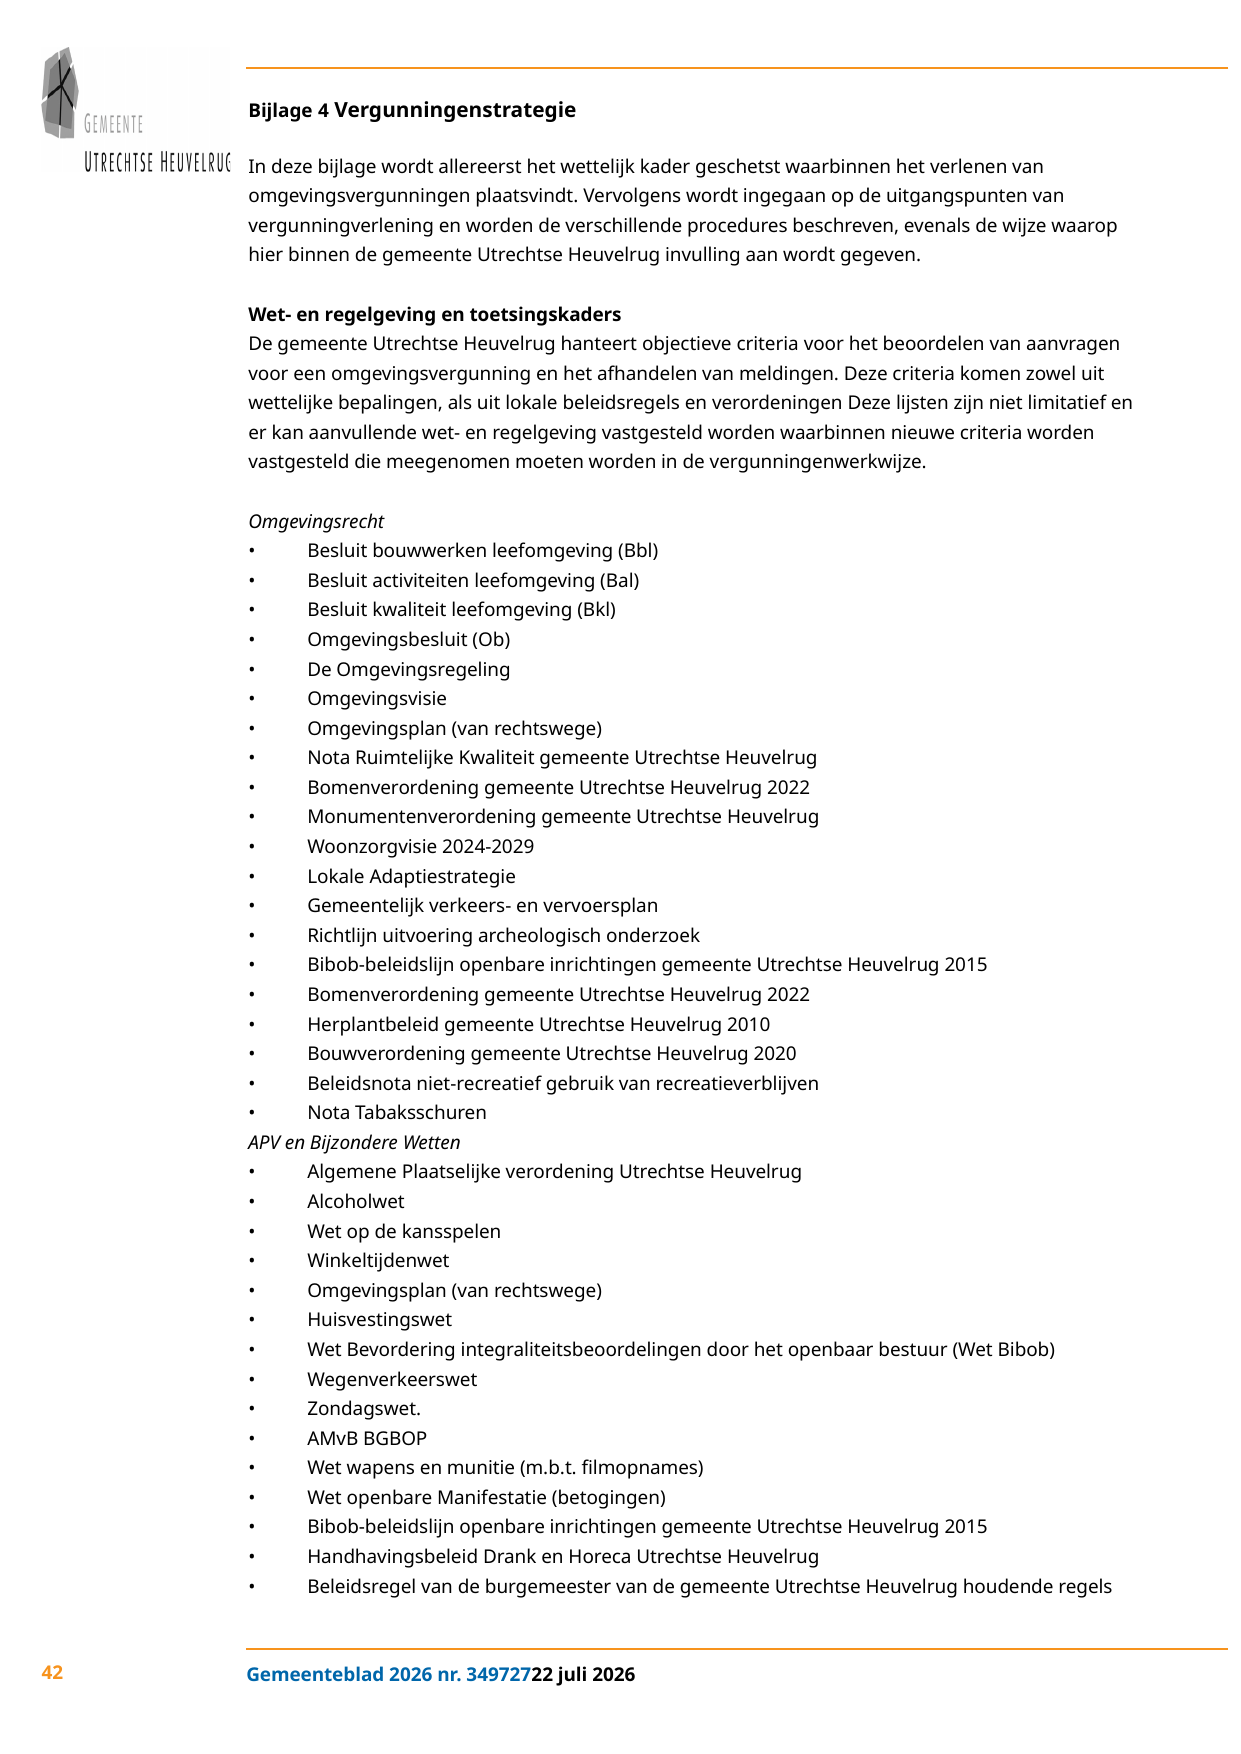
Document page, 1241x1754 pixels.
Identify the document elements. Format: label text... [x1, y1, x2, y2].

list Richtlijn uitvoering archeologisch onderzoek [248, 922, 1152, 948]
list Beleidsnota niet-recreatief gebruik van recreatieverblijven [248, 1070, 1152, 1096]
list Bibob-beleidslijn openbare inrichtingen gemeente Utrechtse Heuvelrug 2015 [248, 1514, 1152, 1539]
list Gemeentelijk verkeers- en vervoersplan [248, 892, 1152, 918]
list Huisvestingswet [248, 1307, 1152, 1332]
text Bijlage 4 Vergunningenstrategie [248, 95, 1152, 123]
text APV en Bijzondere Wetten [248, 1129, 1152, 1155]
text De gemeente Utrechtse Heuvelrug hanteert objectieve criteria voor het beoordelen van aanvragen voor een omgevingsvergunning en het afhandelen van meldingen. Deze criteria komen zowel uit wettelijke bepalingen, als uit lokale beleidsregels en verordeningen Deze lijsten zijn niet limitatief en er kan aanvullende wet- en regelgeving vastgesteld worden waarbinnen nieuwe criteria worden vastgesteld die meegenomen moeten worden in de vergunningenwerkwijze. [248, 330, 1152, 474]
list Omgevingsvisie [248, 685, 1152, 711]
list Handhavingsbeleid Drank en Horeca Utrechtse Heuvelrug [248, 1543, 1152, 1569]
list Woonzorgvisie 2024-2029 [248, 833, 1152, 859]
list Herplantbeleid gemeente Utrechtse Heuvelrug 2010 [248, 1011, 1152, 1037]
list Bomenverordening gemeente Utrechtse Heuvelrug 2022 [248, 981, 1152, 1007]
list Alcoholwet [248, 1188, 1152, 1214]
list Besluit bouwwerken leefomgeving (Bbl) [248, 537, 1152, 563]
list Lokale Adaptiestrategie [248, 863, 1152, 889]
list Wet Bevordering integraliteitsbeoordelingen door het openbaar bestuur (Wet Bibob) [248, 1336, 1152, 1362]
list Wet op de kansspelen [248, 1218, 1152, 1244]
list Wegenverkeerswet [248, 1366, 1152, 1392]
list Nota Ruimtelijke Kwaliteit gemeente Utrechtse Heuvelrug [248, 744, 1152, 770]
list Bouwverordening gemeente Utrechtse Heuvelrug 2020 [248, 1040, 1152, 1066]
list Beleidsregel van de burgemeester van de gemeente Utrechtse Heuvelrug houdende regels [248, 1573, 1152, 1599]
text Wet- en regelgeving en toetsingskaders [248, 301, 1152, 327]
list Besluit activiteiten leefomgeving (Bal) [248, 567, 1152, 593]
text In deze bijlage wordt allereerst het wettelijk kader geschetst waarbinnen het verlenen van omgevingsvergunningen plaatsvindt. Vervolgens wordt ingegaan op de uitgangspunten van vergunningverlening en worden de verschillende procedures beschreven, evenals de wijze waarop hier binnen de gemeente Utrechtse Heuvelrug invulling aan wordt gegeven. [248, 153, 1152, 267]
list Omgevingsplan (van rechtswege) [248, 1277, 1152, 1303]
list Nota Tabaksschuren [248, 1099, 1152, 1125]
list Wet wapens en munitie (m.b.t. filmopnames) [248, 1454, 1152, 1480]
list Bomenverordening gemeente Utrechtse Heuvelrug 2022 [248, 774, 1152, 800]
list Zondagswet. [248, 1395, 1152, 1421]
picture [41, 47, 231, 172]
text Omgevingsrecht [248, 508, 1152, 534]
list Winkeltijdenwet [248, 1247, 1152, 1273]
list Besluit kwaliteit leefomgeving (Bkl) [248, 597, 1152, 622]
list Omgevingsbesluit (Ob) [248, 626, 1152, 652]
list Omgevingsplan (van rechtswege) [248, 715, 1152, 741]
list AMvB BGBOP [248, 1425, 1152, 1451]
list De Omgevingsregeling [248, 656, 1152, 682]
list Bibob-beleidslijn openbare inrichtingen gemeente Utrechtse Heuvelrug 2015 [248, 952, 1152, 977]
list Wet openbare Manifestatie (betogingen) [248, 1484, 1152, 1510]
list Algemene Plaatselijke verordening Utrechtse Heuvelrug [248, 1159, 1152, 1184]
list Monumentenverordening gemeente Utrechtse Heuvelrug [248, 804, 1152, 829]
